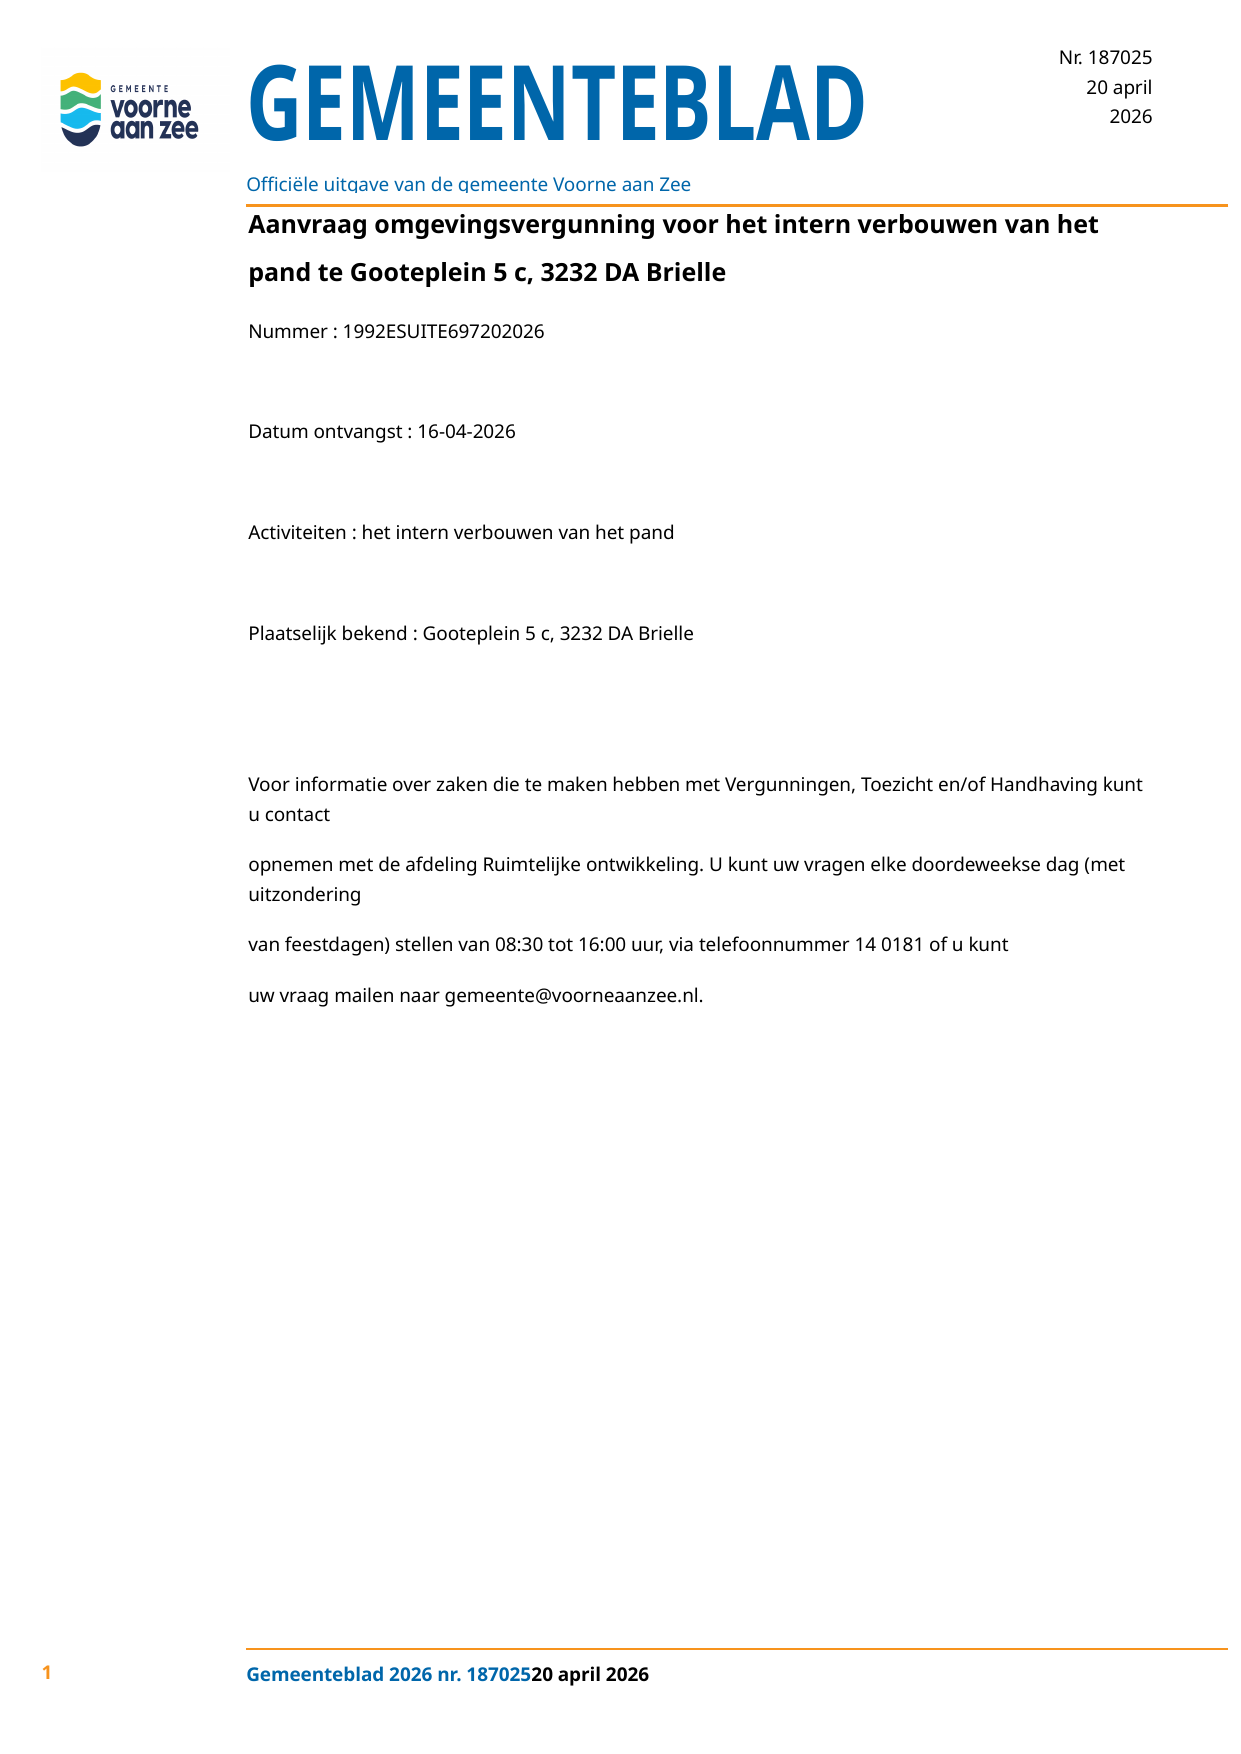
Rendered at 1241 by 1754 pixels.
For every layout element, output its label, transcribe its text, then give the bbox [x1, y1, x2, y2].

text van feestdagen) stellen van 08:30 tot 16:00 uur, via telefoonnummer 14 0181 of u kunt [248, 932, 1152, 957]
text opnemen met de afdeling Ruimtelijke ontwikkeling. U kunt uw vragen elke doordeweekse dag (met uitzondering [248, 852, 1152, 907]
text Datum ontvangst : 16-04-2026 [248, 419, 1152, 444]
text Plaatselijk bekend : Gooteplein 5 c, 3232 DA Brielle [248, 620, 1152, 646]
text uw vraag mailen naar gemeente@voorneaanzee.nl. [248, 982, 1152, 1008]
text Activiteiten : het intern verbouwen van het pand [248, 519, 1152, 545]
text Aanvraag omgevingsvergunning voor het intern verbouwen van het pand te Gooteplein 5 c, 3232 DA Brielle [248, 207, 1152, 288]
text Voor informatie over zaken die te maken hebben met Vergunningen, Toezicht en/of Handhaving kunt u contact [248, 772, 1152, 827]
text Nummer : 1992ESUITE697202026 [248, 318, 1152, 344]
picture [41, 47, 231, 172]
